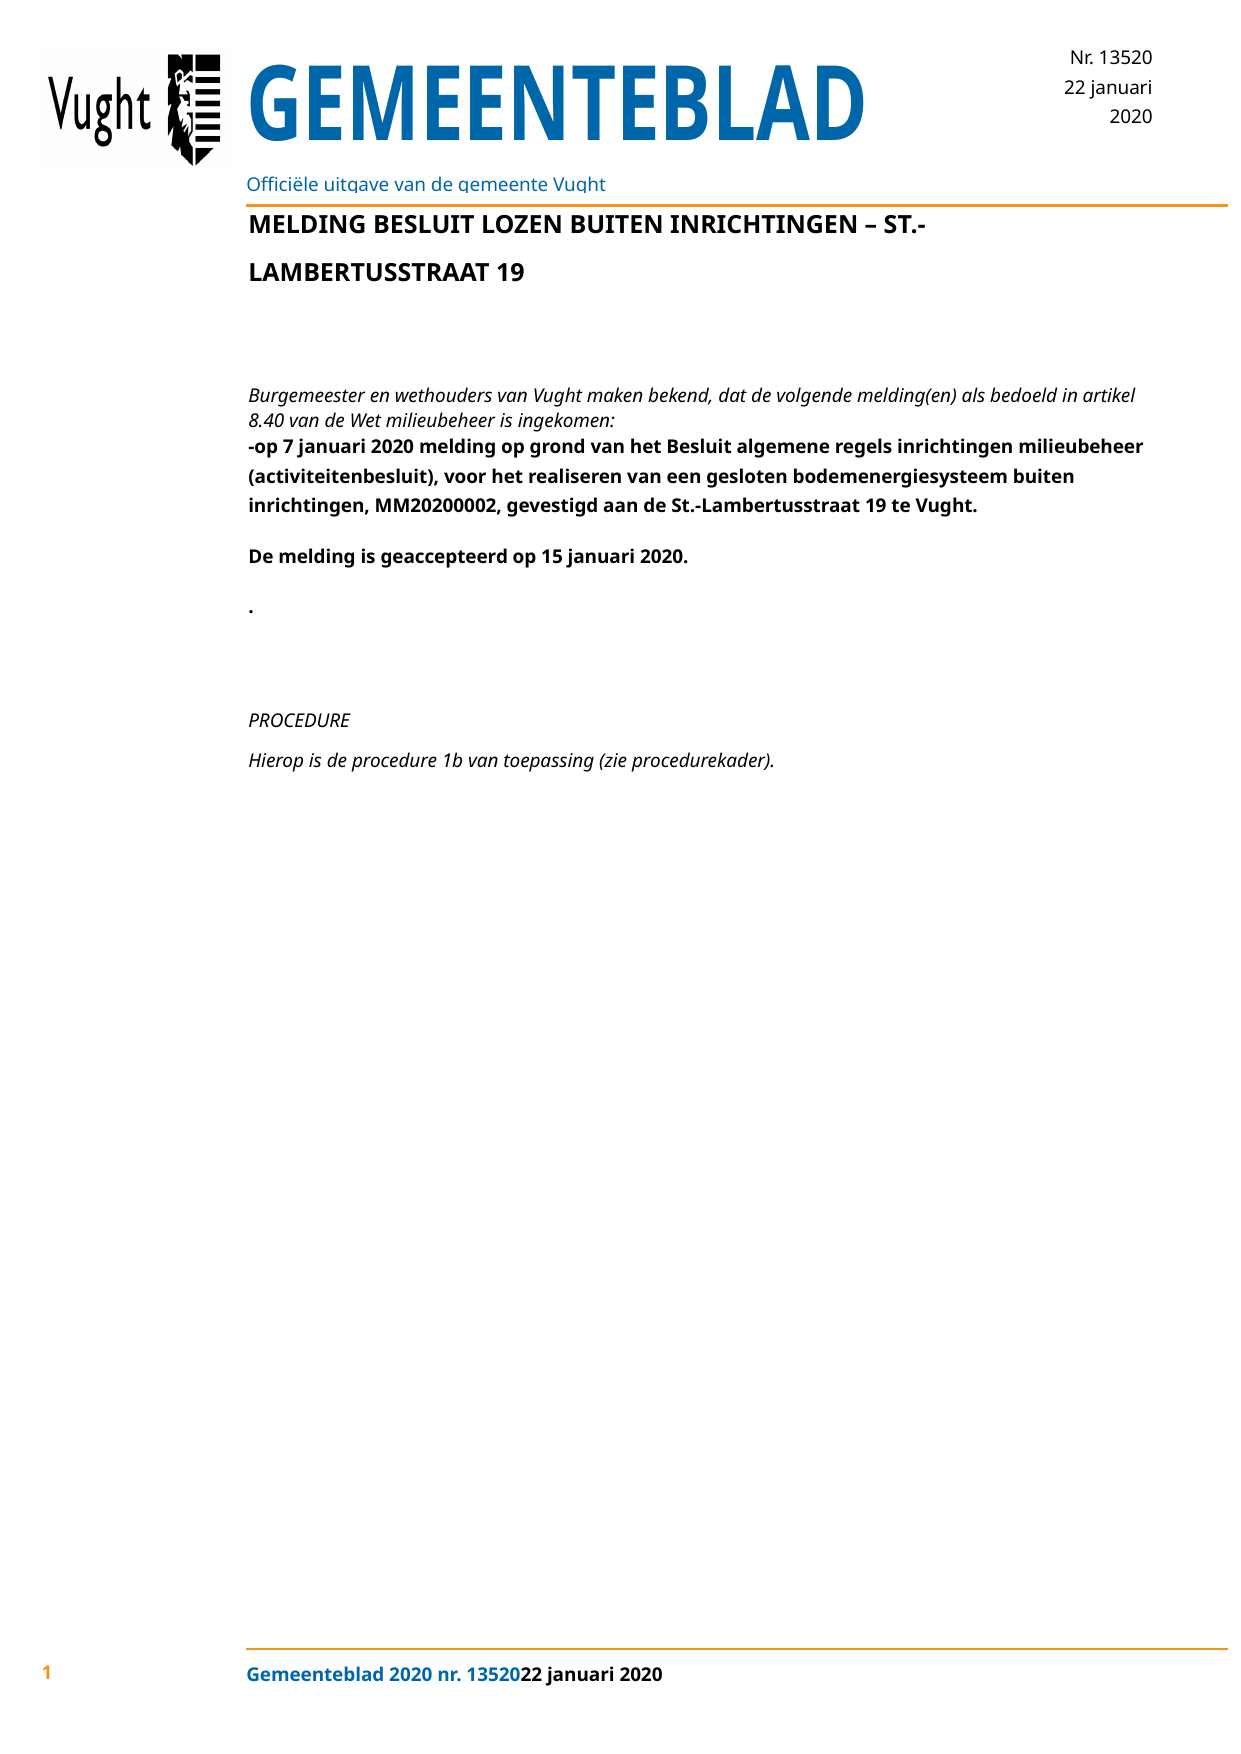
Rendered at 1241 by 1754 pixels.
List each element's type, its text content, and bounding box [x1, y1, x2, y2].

text Burgemeester en wethouders van Vught maken bekend, dat de volgende melding(en) als bedoeld in artikel 8.40 van de Wet milieubeheer is ingekomen: [248, 382, 1152, 433]
text -op 7 januari 2020 melding op grond van het Besluit algemene regels inrichtingen milieubeheer (activiteitenbesluit), voor het realiseren van een gesloten bodemenergiesysteem buiten inrichtingen, MM20200002, gevestigd aan de St.-Lambertusstraat 19 te Vught. [248, 433, 1152, 518]
text MELDING BESLUIT LOZEN BUITEN INRICHTINGEN – ST.-LAMBERTUSSTRAAT 19 [248, 207, 1152, 288]
picture [41, 47, 231, 172]
text Hierop is de procedure 1b van toepassing (zie procedurekader). [248, 747, 1152, 773]
text . [248, 593, 1152, 619]
text PROCEDURE [248, 708, 1152, 733]
text De melding is geaccepteerd op 15 januari 2020. [248, 543, 1152, 569]
